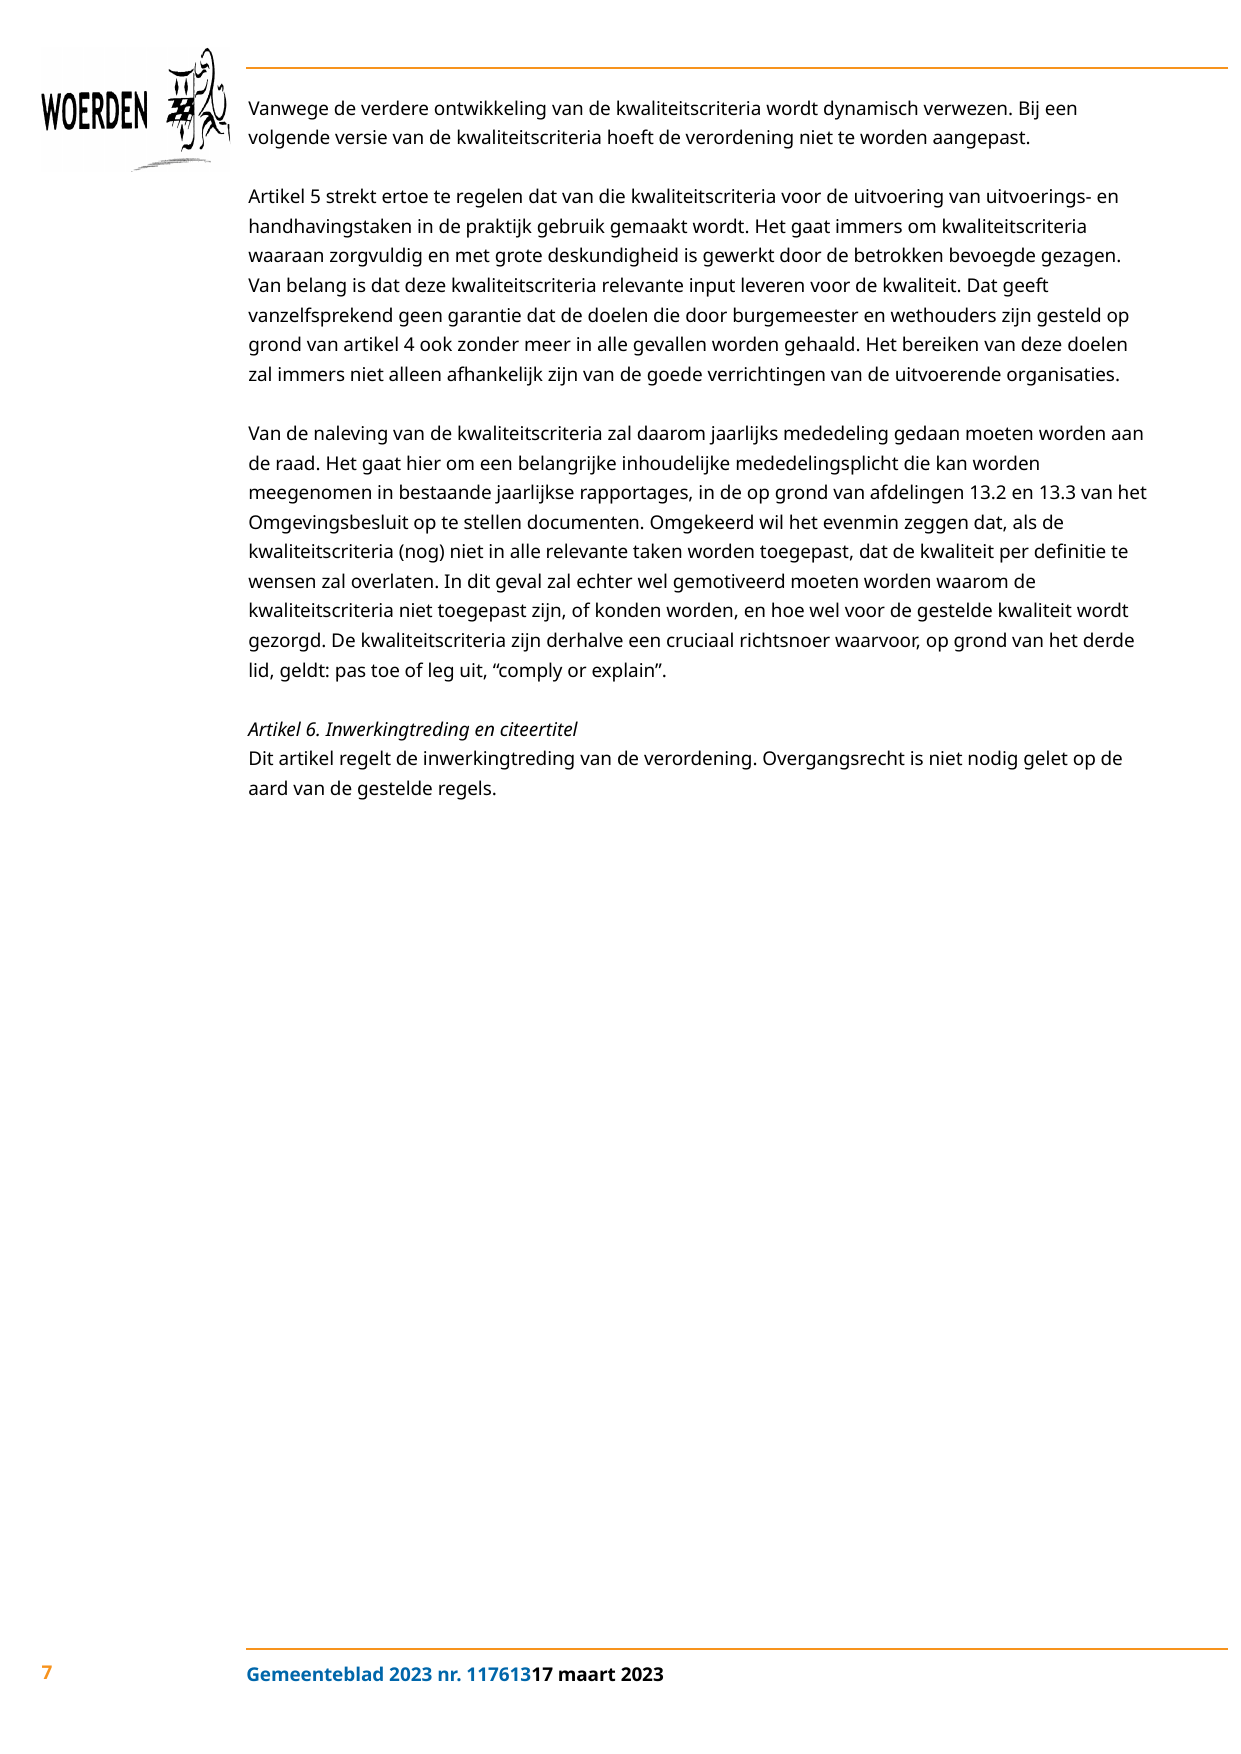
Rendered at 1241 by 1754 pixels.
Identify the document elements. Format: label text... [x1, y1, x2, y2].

picture [41, 47, 231, 172]
text Vanwege de verdere ontwikkeling van de kwaliteitscriteria wordt dynamisch verwezen. Bij een volgende versie van de kwaliteitscriteria hoeft de verordening niet te worden aangepast. [248, 95, 1152, 150]
text Artikel 6. Inwerkingtreding en citeertitel [248, 716, 1152, 742]
text Artikel 5 strekt ertoe te regelen dat van die kwaliteitscriteria voor de uitvoering van uitvoerings- en handhavingstaken in de praktijk gebruik gemaakt wordt. Het gaat immers om kwaliteitscriteria waaraan zorgvuldig en met grote deskundigheid is gewerkt door de betrokken bevoegde gezagen. Van belang is dat deze kwaliteitscriteria relevante input leveren voor de kwaliteit. Dat geeft vanzelfsprekend geen garantie dat de doelen die door burgemeester en wethouders zijn gesteld op grond van artikel 4 ook zonder meer in alle gevallen worden gehaald. Het bereiken van deze doelen zal immers niet alleen afhankelijk zijn van de goede verrichtingen van de uitvoerende organisaties. [248, 183, 1152, 387]
text Van de naleving van de kwaliteitscriteria zal daarom jaarlijks mededeling gedaan moeten worden aan de raad. Het gaat hier om een belangrijke inhoudelijke mededelingsplicht die kan worden meegenomen in bestaande jaarlijkse rapportages, in de op grond van afdelingen 13.2 en 13.3 van het Omgevingsbesluit op te stellen documenten. Omgekeerd wil het evenmin zeggen dat, als de kwaliteitscriteria (nog) niet in alle relevante taken worden toegepast, dat de kwaliteit per definitie te wensen zal overlaten. In dit geval zal echter wel gemotiveerd moeten worden waarom de kwaliteitscriteria niet toegepast zijn, of konden worden, en hoe wel voor de gestelde kwaliteit wordt gezorgd. De kwaliteitscriteria zijn derhalve een cruciaal richtsnoer waarvoor, op grond van het derde lid, geldt: pas toe of leg uit, “comply or explain”. [248, 420, 1152, 683]
text Dit artikel regelt de inwerkingtreding van de verordening. Overgangsrecht is niet nodig gelet op de aard van de gestelde regels. [248, 746, 1152, 801]
